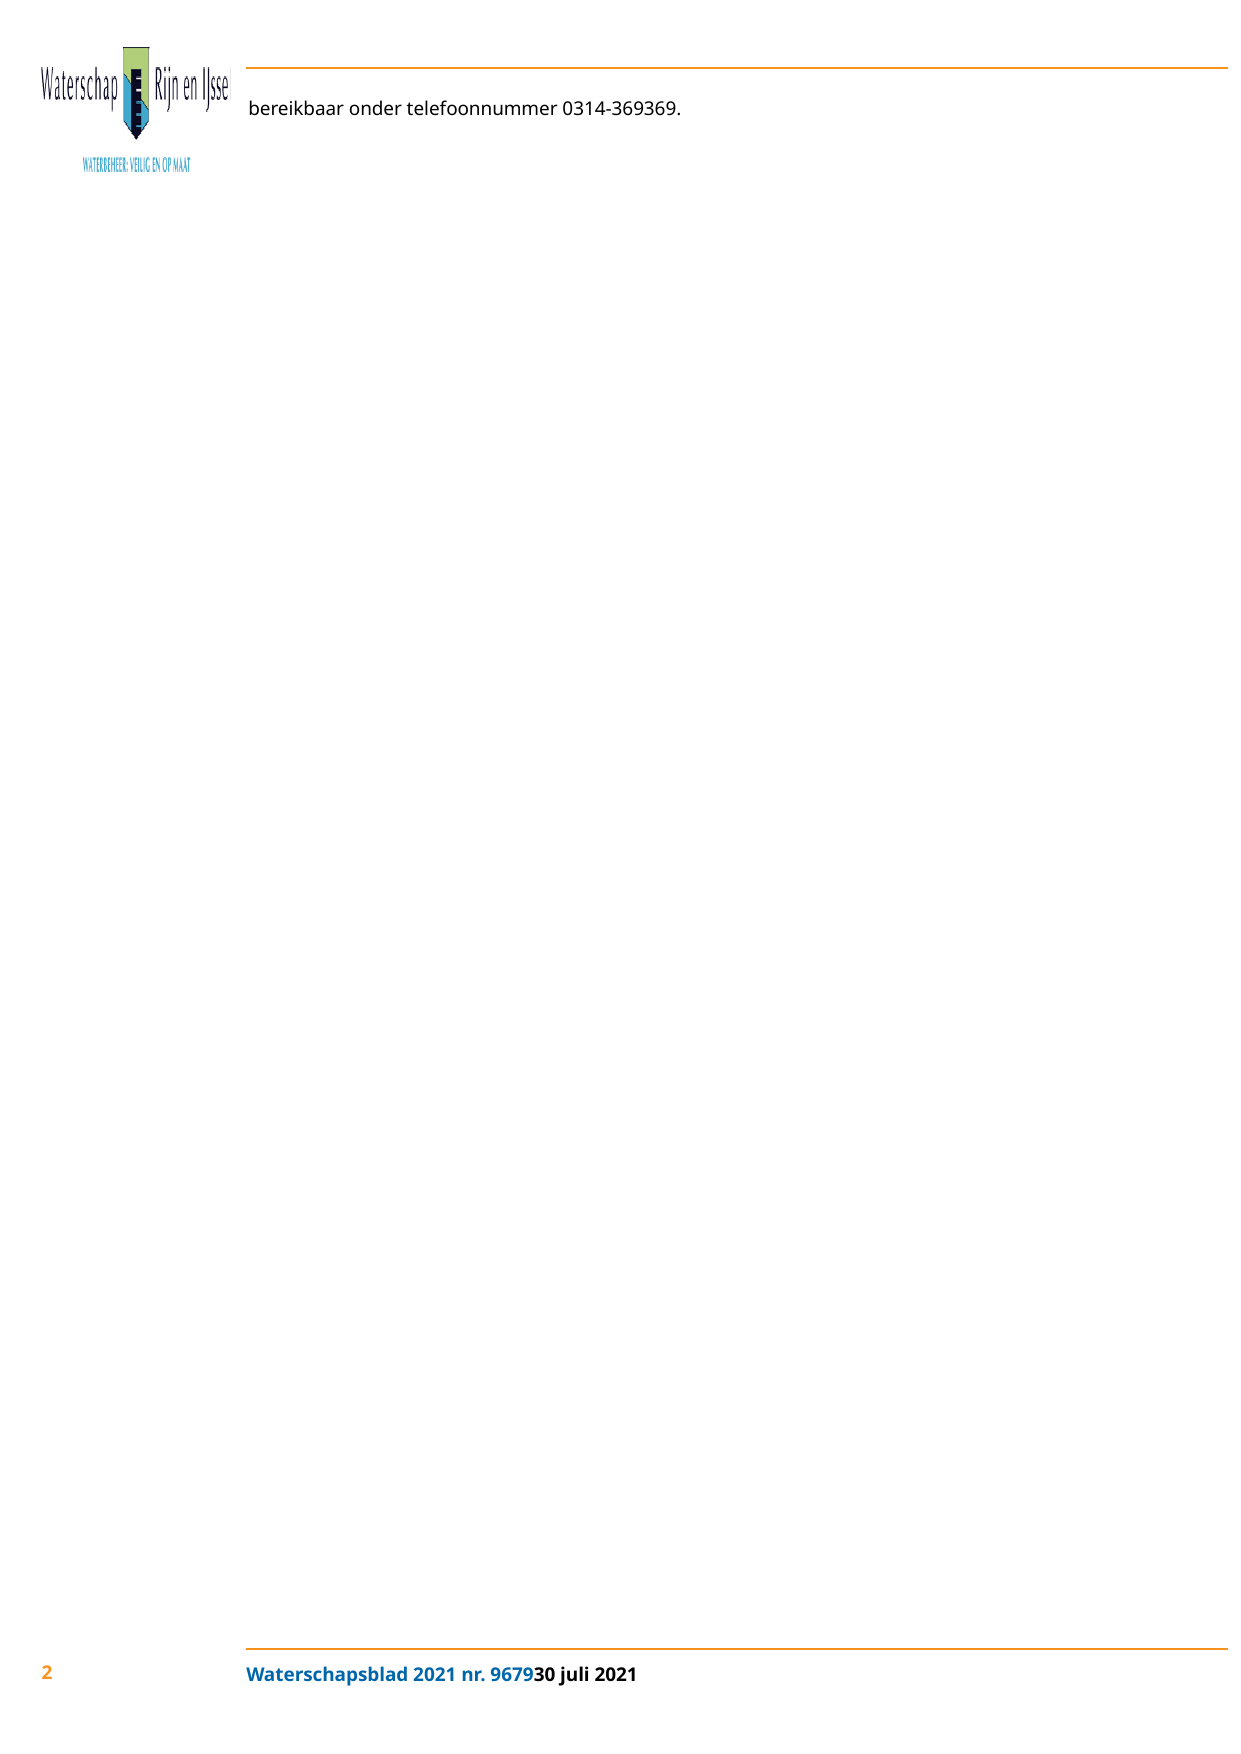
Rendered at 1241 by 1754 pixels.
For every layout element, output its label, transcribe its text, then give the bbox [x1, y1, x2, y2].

text bereikbaar onder telefoonnummer 0314-369369. [248, 95, 1152, 121]
picture [41, 47, 231, 172]
